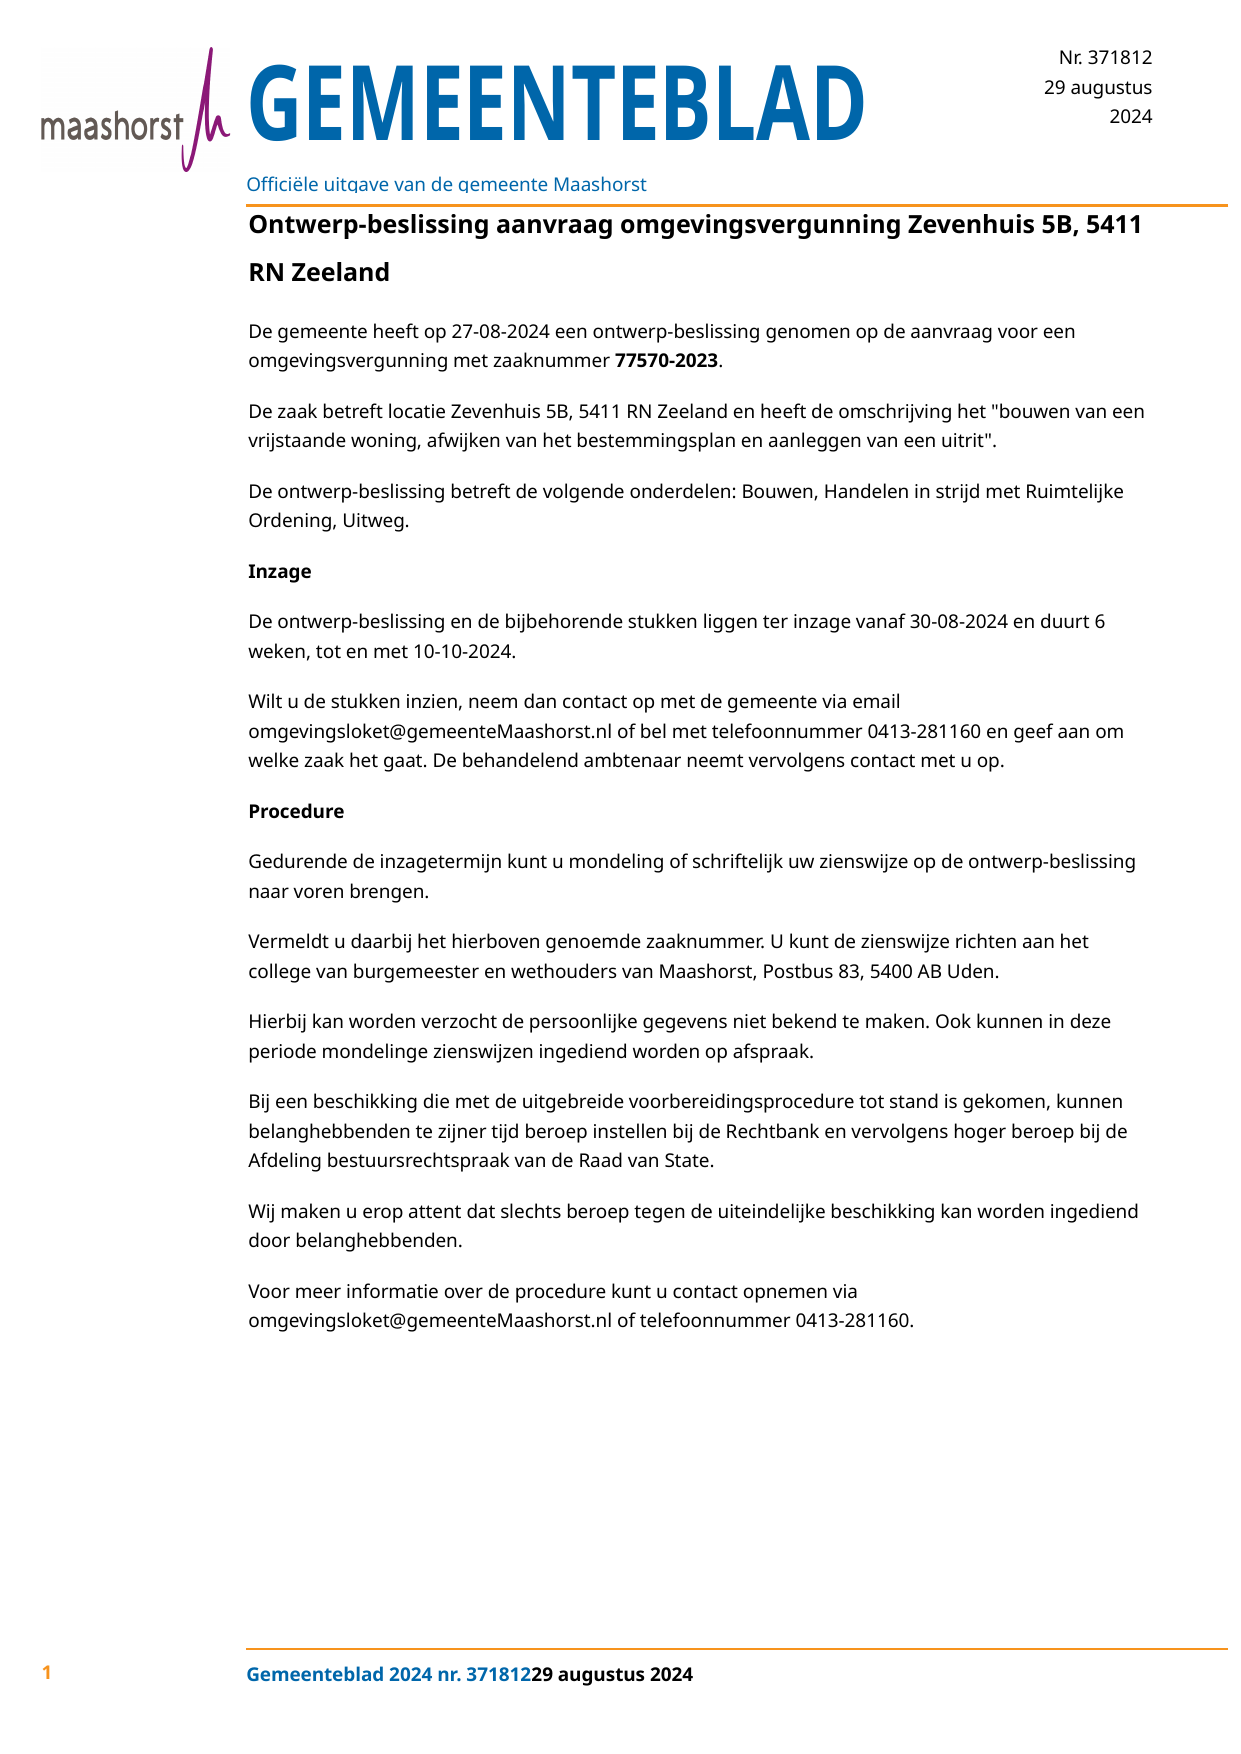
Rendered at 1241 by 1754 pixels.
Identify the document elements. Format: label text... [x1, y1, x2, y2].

text Procedure [248, 798, 1152, 824]
text Wilt u de stukken inzien, neem dan contact op met de gemeente via email omgevingsloket@gemeenteMaashorst.nl of bel met telefoonnummer 0413-281160 en geef aan om welke zaak het gaat. De behandelend ambtenaar neemt vervolgens contact met u op. [248, 688, 1152, 773]
text Inzage [248, 558, 1152, 584]
text Hierbij kan worden verzocht de persoonlijke gegevens niet bekend te maken. Ook kunnen in deze periode mondelinge zienswijzen ingediend worden op afspraak. [248, 1008, 1152, 1064]
text De ontwerp-beslissing betreft de volgende onderdelen: Bouwen, Handelen in strijd met Ruimtelijke Ordening, Uitweg. [248, 478, 1152, 533]
text Ontwerp-beslissing aanvraag omgevingsvergunning Zevenhuis 5B, 5411 RN Zeeland [248, 207, 1152, 288]
text Bij een beschikking die met de uitgebreide voorbereidingsprocedure tot stand is gekomen, kunnen belanghebbenden te zijner tijd beroep instellen bij de Rechtbank en vervolgens hoger beroep bij de Afdeling bestuursrechtspraak van de Raad van State. [248, 1088, 1152, 1173]
picture [41, 47, 231, 172]
text Wij maken u erop attent dat slechts beroep tegen de uiteindelijke beschikking kan worden ingediend door belanghebbenden. [248, 1198, 1152, 1253]
text De zaak betreft locatie Zevenhuis 5B, 5411 RN Zeeland en heeft de omschrijving het "bouwen van een vrijstaande woning, afwijken van het bestemmingsplan en aanleggen van een uitrit". [248, 398, 1152, 453]
text De ontwerp-beslissing en de bijbehorende stukken liggen ter inzage vanaf 30-08-2024 en duurt 6 weken, tot en met 10-10-2024. [248, 608, 1152, 664]
text De gemeente heeft op 27-08-2024 een ontwerp-beslissing genomen op de aanvraag voor een omgevingsvergunning met zaaknummer 77570-2023. [248, 318, 1152, 373]
text Vermeldt u daarbij het hierboven genoemde zaaknummer. U kunt de zienswijze richten aan het college van burgemeester en wethouders van Maashorst, Postbus 83, 5400 AB Uden. [248, 928, 1152, 984]
text Gedurende de inzagetermijn kunt u mondeling of schriftelijk uw zienswijze op de ontwerp-beslissing naar voren brengen. [248, 848, 1152, 904]
text Voor meer informatie over de procedure kunt u contact opnemen via omgevingsloket@gemeenteMaashorst.nl of telefoonnummer 0413-281160. [248, 1278, 1152, 1333]
